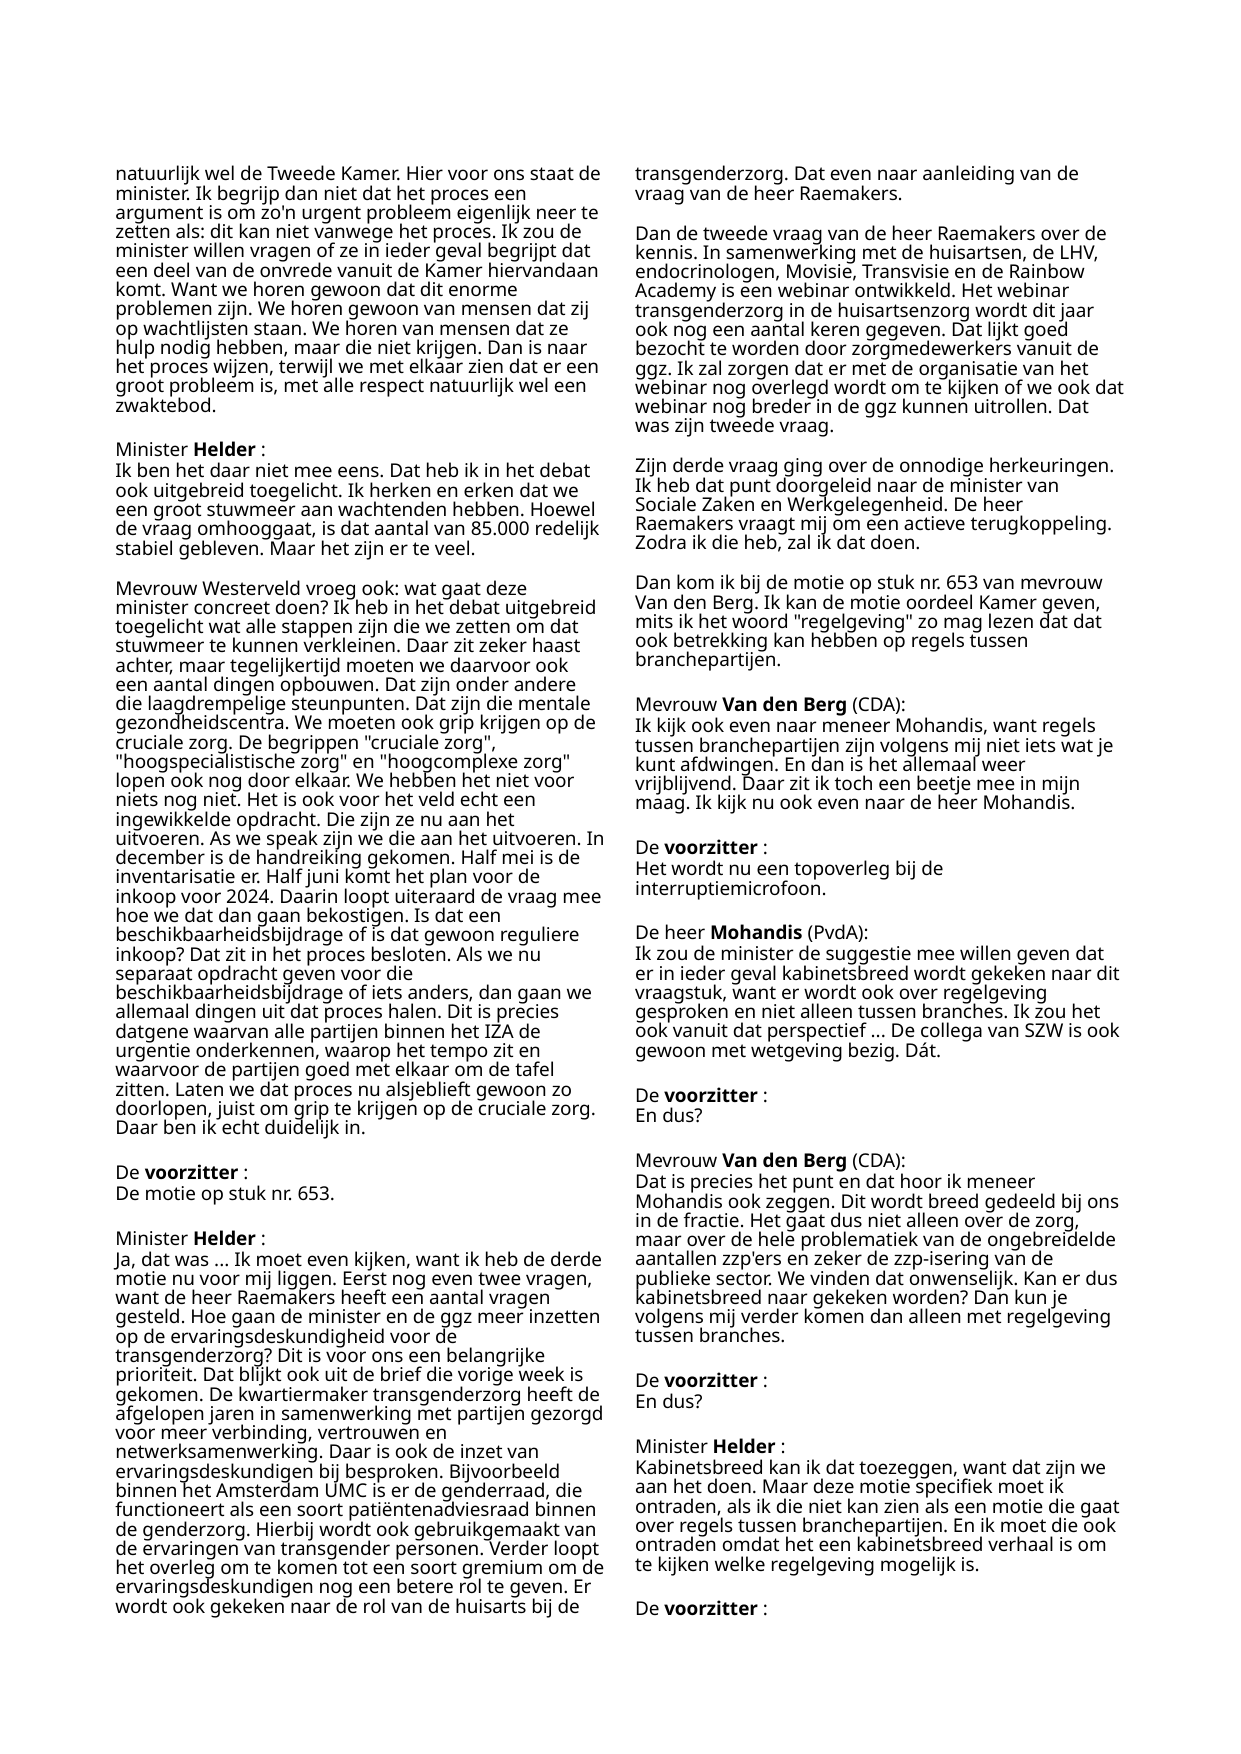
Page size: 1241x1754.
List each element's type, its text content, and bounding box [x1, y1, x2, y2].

text Zijn derde vraag ging over de onnodige herkeuringen. Ik heb dat punt doorgeleid naar de minister van Sociale Zaken en Werkgelegenheid. De heer Raemakers vraagt mij om een actieve terugkoppeling. Zodra ik die heb, zal ik dat doen. [635, 457, 1125, 554]
text natuurlijk wel de Tweede Kamer. Hier voor ons staat de minister. Ik begrijp dan niet dat het proces een argument is om zo'n urgent probleem eigenlijk neer te zetten als: dit kan niet vanwege het proces. Ik zou de minister willen vragen of ze in ieder geval begrijpt dat een deel van de onvrede vanuit de Kamer hiervandaan komt. Want we horen gewoon dat dit enorme problemen zijn. We horen gewoon van mensen dat zij op wachtlijsten staan. We horen van mensen dat ze hulp nodig hebben, maar die niet krijgen. Dan is naar het proces wijzen, terwijl we met elkaar zien dat er een groot probleem is, met alle respect natuurlijk wel een zwaktebod. [115, 165, 605, 416]
text Dan de tweede vraag van de heer Raemakers over de kennis. In samenwerking met de huisartsen, de LHV, endocrinologen, Movisie, Transvisie en de Rainbow Academy is een webinar ontwikkeld. Het webinar transgenderzorg in de huisartsenzorg wordt dit jaar ook nog een aantal keren gegeven. Dat lijkt goed bezocht te worden door zorgmedewerkers vanuit de ggz. Ik zal zorgen dat er met de organisatie van het webinar nog overlegd wordt om te kijken of we ook dat webinar nog breder in de ggz kunnen uitrollen. Dat was zijn tweede vraag. [635, 224, 1125, 437]
text Het wordt nu een topoverleg bij de interruptiemicrofoon. [635, 860, 1125, 899]
text Minister Helder : [115, 437, 605, 462]
text Ik ben het daar niet mee eens. Dat heb ik in het debat ook uitgebreid toegelicht. Ik herken en erken dat we een groot stuwmeer aan wachtenden hebben. Hoewel de vraag omhooggaat, is dat aantal van 85.000 redelijk stabiel gebleven. Maar het zijn er te veel. [115, 462, 605, 559]
text Minister Helder : [115, 1225, 605, 1251]
text De heer Mohandis (PvdA): [635, 919, 1125, 945]
text De motie op stuk nr. 653. [115, 1185, 605, 1204]
text Mevrouw Westerveld vroeg ook: wat gaat deze minister concreet doen? Ik heb in het debat uitgebreid toegelicht wat alle stappen zijn die we zetten om dat stuwmeer te kunnen verkleinen. Daar zit zeker haast achter, maar tegelijkertijd moeten we daarvoor ook een aantal dingen opbouwen. Dat zijn onder andere die laagdrempelige steunpunten. Dat zijn die mentale gezondheidscentra. We moeten ook grip krijgen op de cruciale zorg. De begrippen "cruciale zorg", "hoogspecialistische zorg" en "hoogcomplexe zorg" lopen ook nog door elkaar. We hebben het niet voor niets nog niet. Het is ook voor het veld echt een ingewikkelde opdracht. Die zijn ze nu aan het uitvoeren. As we speak zijn we die aan het uitvoeren. In december is de handreiking gekomen. Half mei is de inventarisatie er. Half juni komt het plan voor de inkoop voor 2024. Daarin loopt uiteraard de vraag mee hoe we dat dan gaan bekostigen. Is dat een beschikbaarheidsbijdrage of is dat gewoon reguliere inkoop? Dat zit in het proces besloten. Als we nu separaat opdracht geven voor die beschikbaarheidsbijdrage of iets anders, dan gaan we allemaal dingen uit dat proces halen. Dit is precies datgene waarvan alle partijen binnen het IZA de urgentie onderkennen, waarop het tempo zit en waarvoor de partijen goed met elkaar om de tafel zitten. Laten we dat proces nu alsjeblieft gewoon zo doorlopen, juist om grip te krijgen op de cruciale zorg. Daar ben ik echt duidelijk in. [115, 579, 605, 1138]
text De voorzitter : [635, 1368, 1125, 1393]
text Mevrouw Van den Berg (CDA): [635, 1148, 1125, 1173]
text Dan kom ik bij de motie op stuk nr. 653 van mevrouw Van den Berg. Ik kan de motie oordeel Kamer geven, mits ik het woord "regelgeving" zo mag lezen dat dat ook betrekking kan hebben op regels tussen branchepartijen. [635, 574, 1125, 671]
text transgenderzorg. Dat even naar aanleiding van de vraag van de heer Raemakers. [635, 165, 1125, 204]
text De voorzitter : [635, 1082, 1125, 1107]
text Dat is precies het punt en dat hoor ik meneer Mohandis ook zeggen. Dit wordt breed gedeeld bij ons in de fractie. Het gaat dus niet alleen over de zorg, maar over de hele problematiek van de ongebreidelde aantallen zzp'ers en zeker de zzp-isering van de publieke sector. We vinden dat onwenselijk. Kan er dus kabinetsbreed naar gekeken worden? Dan kun je volgens mij verder komen dan alleen met regelgeving tussen branches. [635, 1173, 1125, 1347]
text Minister Helder : [635, 1433, 1125, 1459]
text Mevrouw Van den Berg (CDA): [635, 692, 1125, 717]
text De voorzitter : [115, 1159, 605, 1185]
text Ik kijk ook even naar meneer Mohandis, want regels tussen branchepartijen zijn volgens mij niet iets wat je kunt afdwingen. En dan is het allemaal weer vrijblijvend. Daar zit ik toch een beetje mee in mijn maag. Ik kijk nu ook even naar de heer Mohandis. [635, 717, 1125, 814]
text En dus? [635, 1393, 1125, 1413]
text Kabinetsbreed kan ik dat toezeggen, want dat zijn we aan het doen. Maar deze motie specifiek moet ik ontraden, als ik die niet kan zien als een motie die gaat over regels tussen branchepartijen. En ik moet die ook ontraden omdat het een kabinetsbreed verhaal is om te kijken welke regelgeving mogelijk is. [635, 1459, 1125, 1575]
text De voorzitter : [635, 1596, 1125, 1621]
text De voorzitter : [635, 834, 1125, 860]
text Ja, dat was ... Ik moet even kijken, want ik heb de derde motie nu voor mij liggen. Eerst nog even twee vragen, want de heer Raemakers heeft een aantal vragen gesteld. Hoe gaan de minister en de ggz meer inzetten op de ervaringsdeskundigheid voor de transgenderzorg? Dit is voor ons een belangrijke prioriteit. Dat blijkt ook uit de brief die vorige week is gekomen. De kwartiermaker transgenderzorg heeft de afgelopen jaren in samenwerking met partijen gezorgd voor meer verbinding, vertrouwen en netwerksamenwerking. Daar is ook de inzet van ervaringsdeskundigen bij besproken. Bijvoorbeeld binnen het Amsterdam UMC is er de genderraad, die functioneert als een soort patiëntenadviesraad binnen de genderzorg. Hierbij wordt ook gebruikgemaakt van de ervaringen van transgender personen. Verder loopt het overleg om te komen tot een soort gremium om de ervaringsdeskundigen nog een betere rol te geven. Er wordt ook gekeken naar de rol van de huisarts bij de [115, 1251, 605, 1617]
text En dus? [635, 1107, 1125, 1127]
text Ik zou de minister de suggestie mee willen geven dat er in ieder geval kabinetsbreed wordt gekeken naar dit vraagstuk, want er wordt ook over regelgeving gesproken en niet alleen tussen branches. Ik zou het ook vanuit dat perspectief ... De collega van SZW is ook gewoon met wetgeving bezig. Dát. [635, 945, 1125, 1061]
